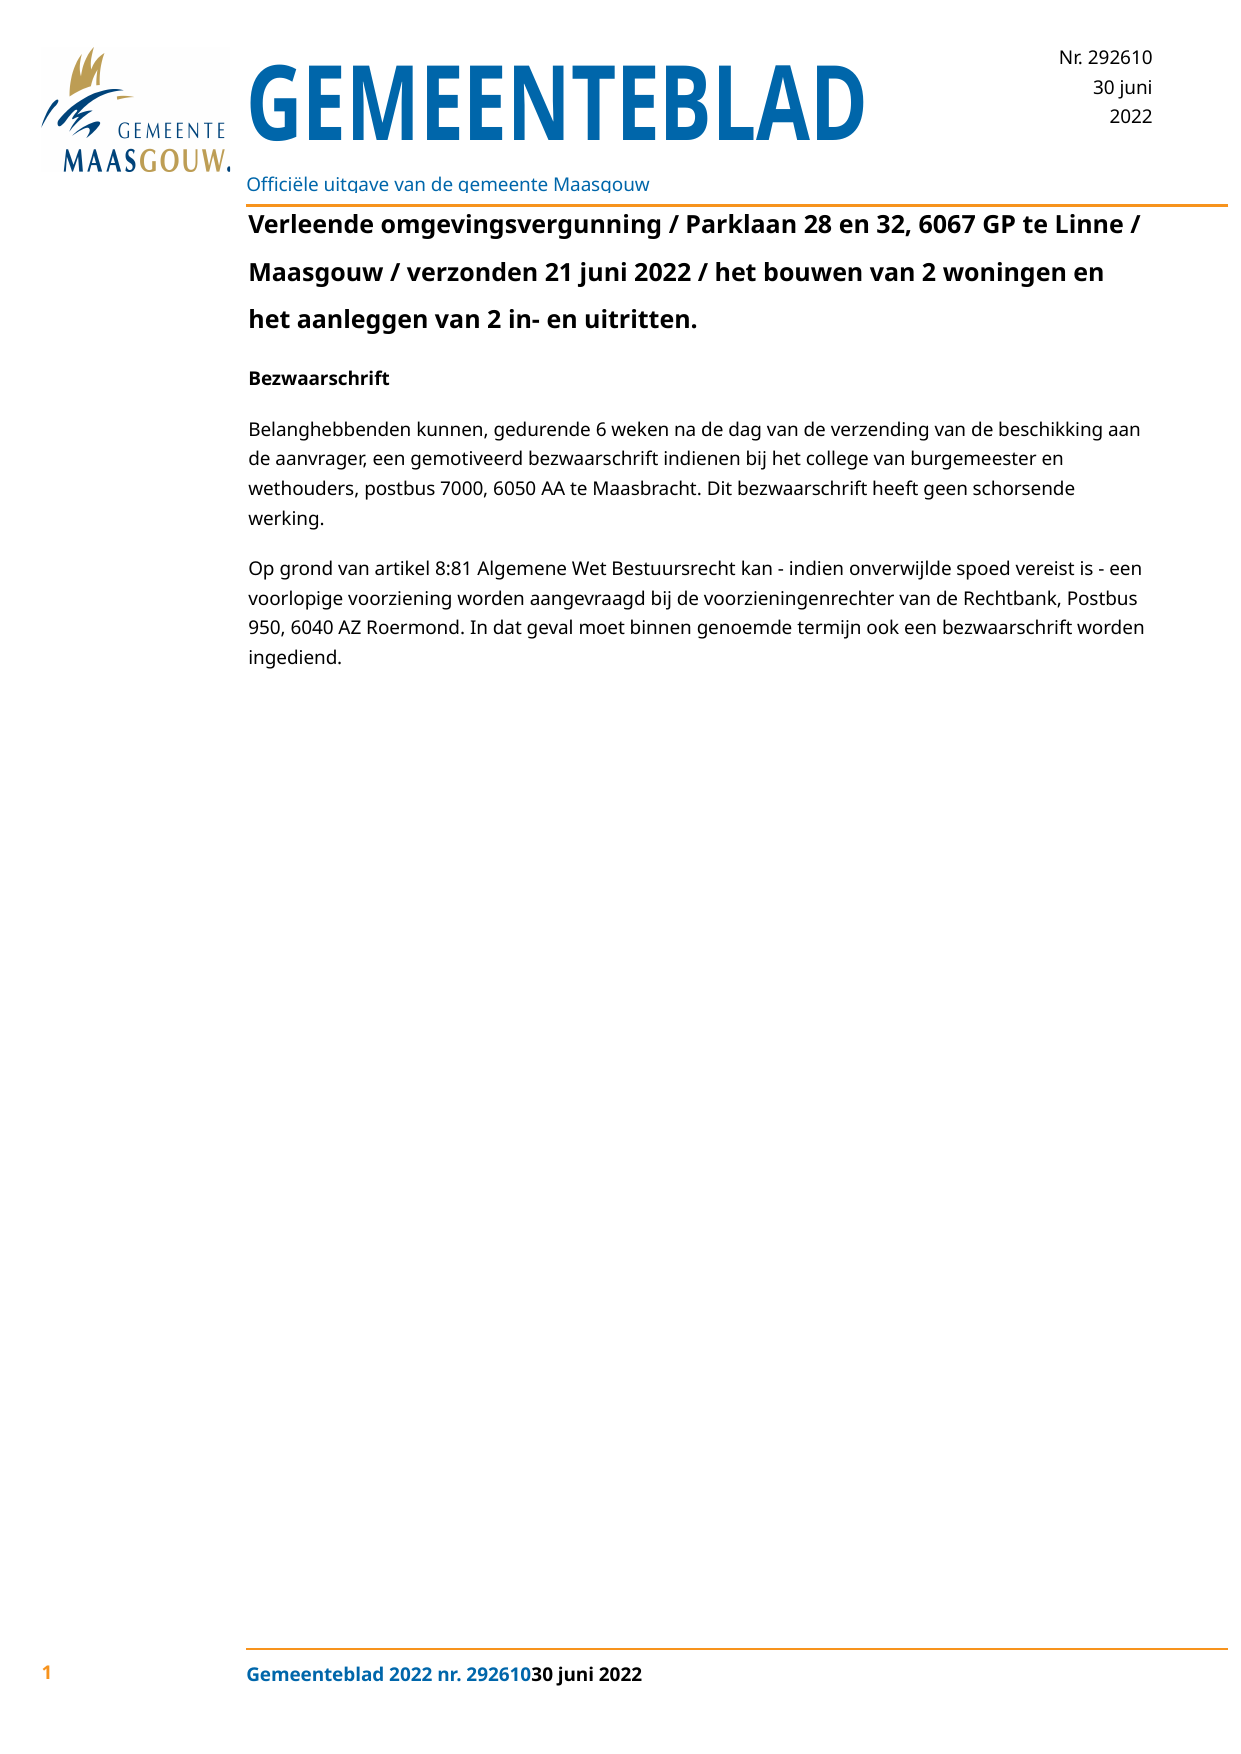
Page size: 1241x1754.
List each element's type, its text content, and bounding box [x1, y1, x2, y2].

text Op grond van artikel 8:81 Algemene Wet Bestuursrecht kan - indien onverwijlde spoed vereist is - een voorlopige voorziening worden aangevraagd bij de voorzieningenrechter van de Rechtbank, Postbus 950, 6040 AZ Roermond. In dat geval moet binnen genoemde termijn ook een bezwaarschrift worden ingediend. [248, 555, 1152, 669]
text Belanghebbenden kunnen, gedurende 6 weken na de dag van de verzending van de beschikking aan de aanvrager, een gemotiveerd bezwaarschrift indienen bij het college van burgemeester en wethouders, postbus 7000, 6050 AA te Maasbracht. Dit bezwaarschrift heeft geen schorsende werking. [248, 416, 1152, 530]
text Verleende omgevingsvergunning / Parklaan 28 en 32, 6067 GP te Linne / Maasgouw / verzonden 21 juni 2022 / het bouwen van 2 woningen en het aanleggen van 2 in- en uitritten. [248, 207, 1152, 336]
picture [41, 47, 231, 172]
text Bezwaarschrift [248, 366, 1152, 391]
